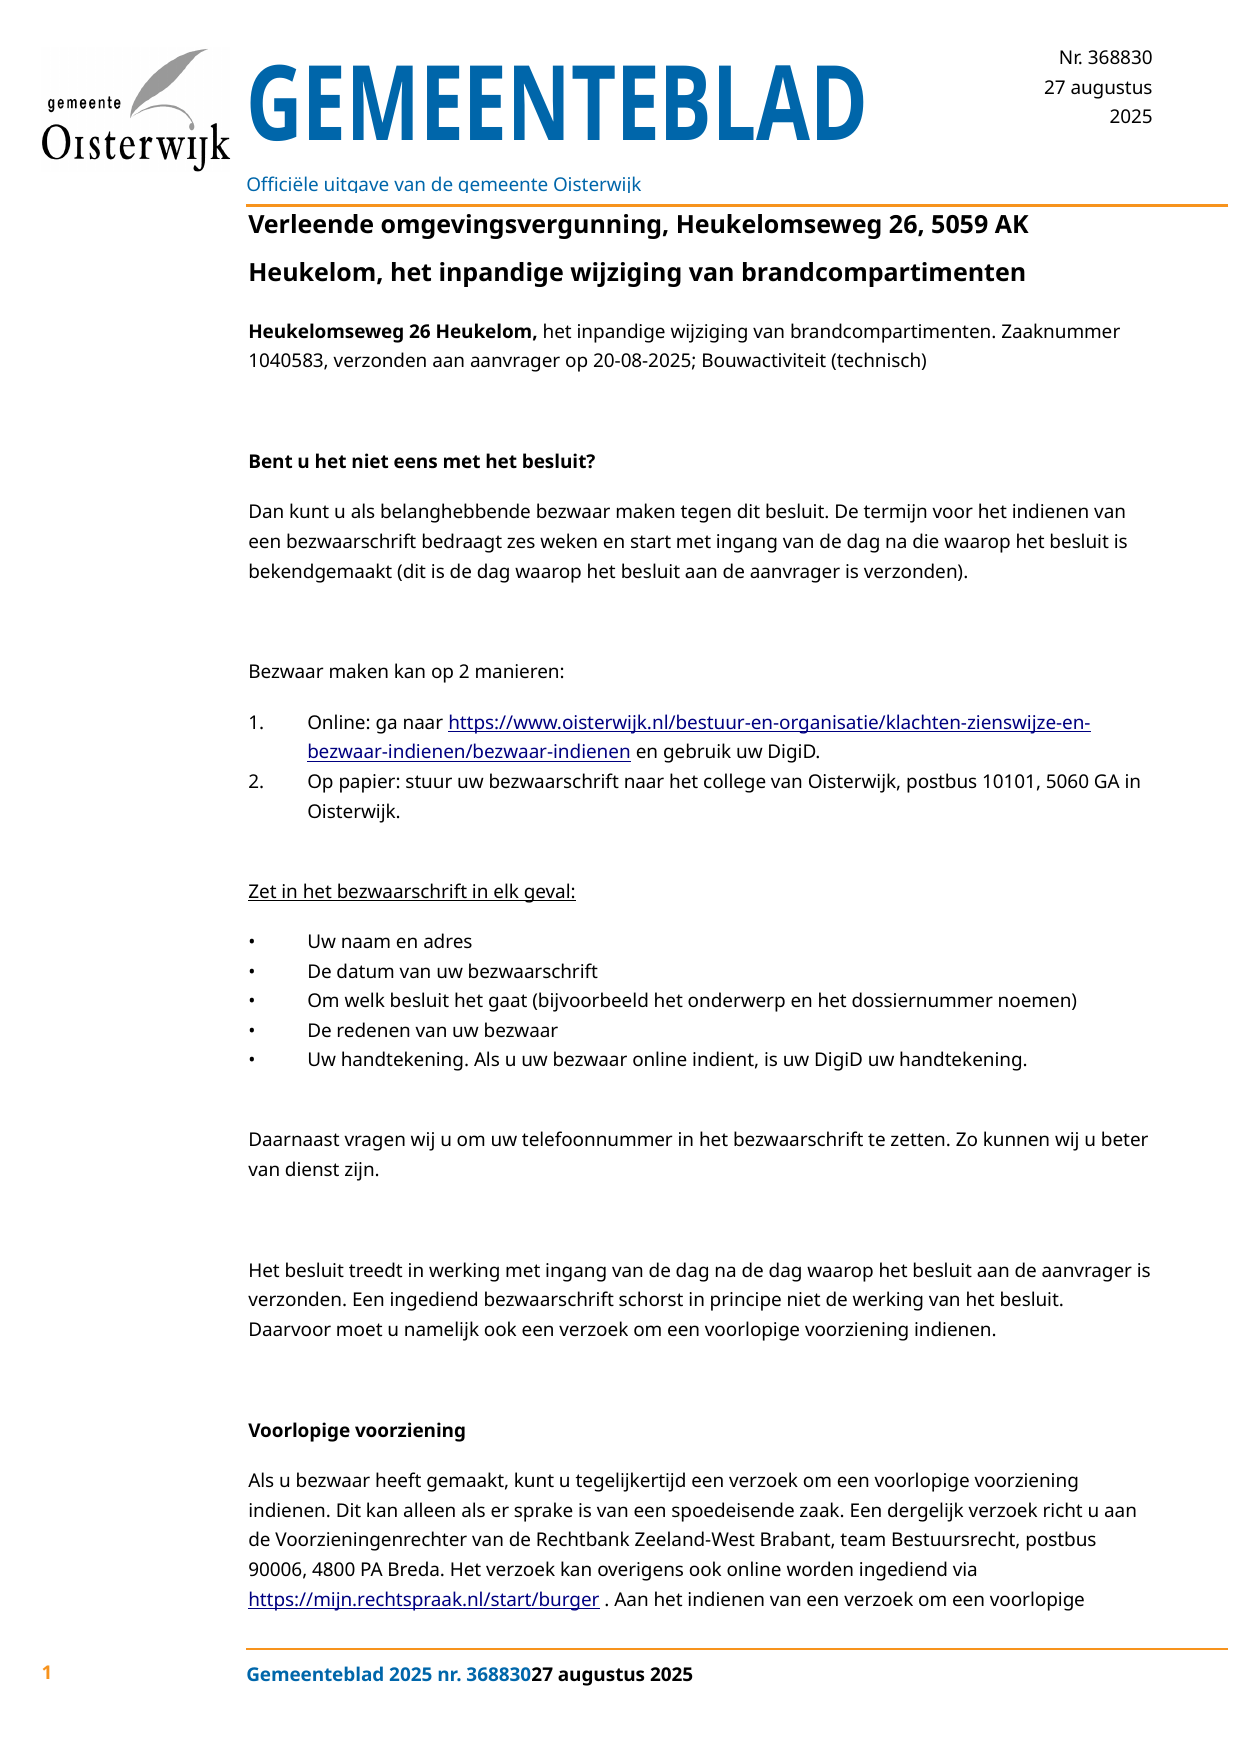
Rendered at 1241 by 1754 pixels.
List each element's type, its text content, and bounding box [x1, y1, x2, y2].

text Als u bezwaar heeft gemaakt, kunt u tegelijkertijd een verzoek om een voorlopige voorziening indienen. Dit kan alleen als er sprake is van een spoedeisende zaak. Een dergelijk verzoek richt u aan de Voorzieningenrechter van de Rechtbank Zeeland-West Brabant, team Bestuursrecht, postbus 90006, 4800 PA Breda. Het verzoek kan overigens ook online worden ingediend via https://mijn.rechtspraak.nl/start/burger . Aan het indienen van een verzoek om een voorlopige [248, 1467, 1152, 1612]
list Online: ga naar https://www.oisterwijk.nl/bestuur-en-organisatie/klachten-zienswijze-en-bezwaar-indienen/bezwaar-indienen en gebruik uw DigiD. [248, 709, 1152, 764]
list Op papier: stuur uw bezwaarschrift naar het college van Oisterwijk, postbus 10101, 5060 GA in Oisterwijk. [248, 768, 1152, 824]
text Heukelomseweg 26 Heukelom, het inpandige wijziging van brandcompartimenten. Zaaknummer 1040583, verzonden aan aanvrager op 20-08-2025; Bouwactiviteit (technisch) [248, 318, 1152, 373]
text Bent u het niet eens met het besluit? [248, 448, 1152, 474]
list Om welk besluit het gaat (bijvoorbeeld het onderwerp en het dossiernummer noemen) [248, 987, 1152, 1013]
list De redenen van uw bezwaar [248, 1017, 1152, 1043]
text Voorlopige voorziening [248, 1417, 1152, 1443]
picture [41, 47, 231, 172]
text Bezwaar maken kan op 2 manieren: [248, 659, 1152, 684]
list Uw handtekening. Als u uw bezwaar online indient, is uw DigiD uw handtekening. [248, 1047, 1152, 1072]
text Daarnaast vragen wij u om uw telefoonnummer in het bezwaarschrift te zetten. Zo kunnen wij u beter van dienst zijn. [248, 1127, 1152, 1182]
text Verleende omgevingsvergunning, Heukelomseweg 26, 5059 AK Heukelom, het inpandige wijziging van brandcompartimenten [248, 207, 1152, 288]
text Het besluit treedt in werking met ingang van de dag na de dag waarop het besluit aan de aanvrager is verzonden. Een ingediend bezwaarschrift schorst in principe niet de werking van het besluit. Daarvoor moet u namelijk ook een verzoek om een voorlopige voorziening indienen. [248, 1257, 1152, 1342]
list De datum van uw bezwaarschrift [248, 958, 1152, 984]
text Zet in het bezwaarschrift in elk geval: [248, 878, 1152, 904]
text Dan kunt u als belanghebbende bezwaar maken tegen dit besluit. De termijn voor het indienen van een bezwaarschrift bedraagt zes weken en start met ingang van de dag na die waarop het besluit is bekendgemaakt (dit is de dag waarop het besluit aan de aanvrager is verzonden). [248, 499, 1152, 584]
list Uw naam en adres [248, 928, 1152, 954]
